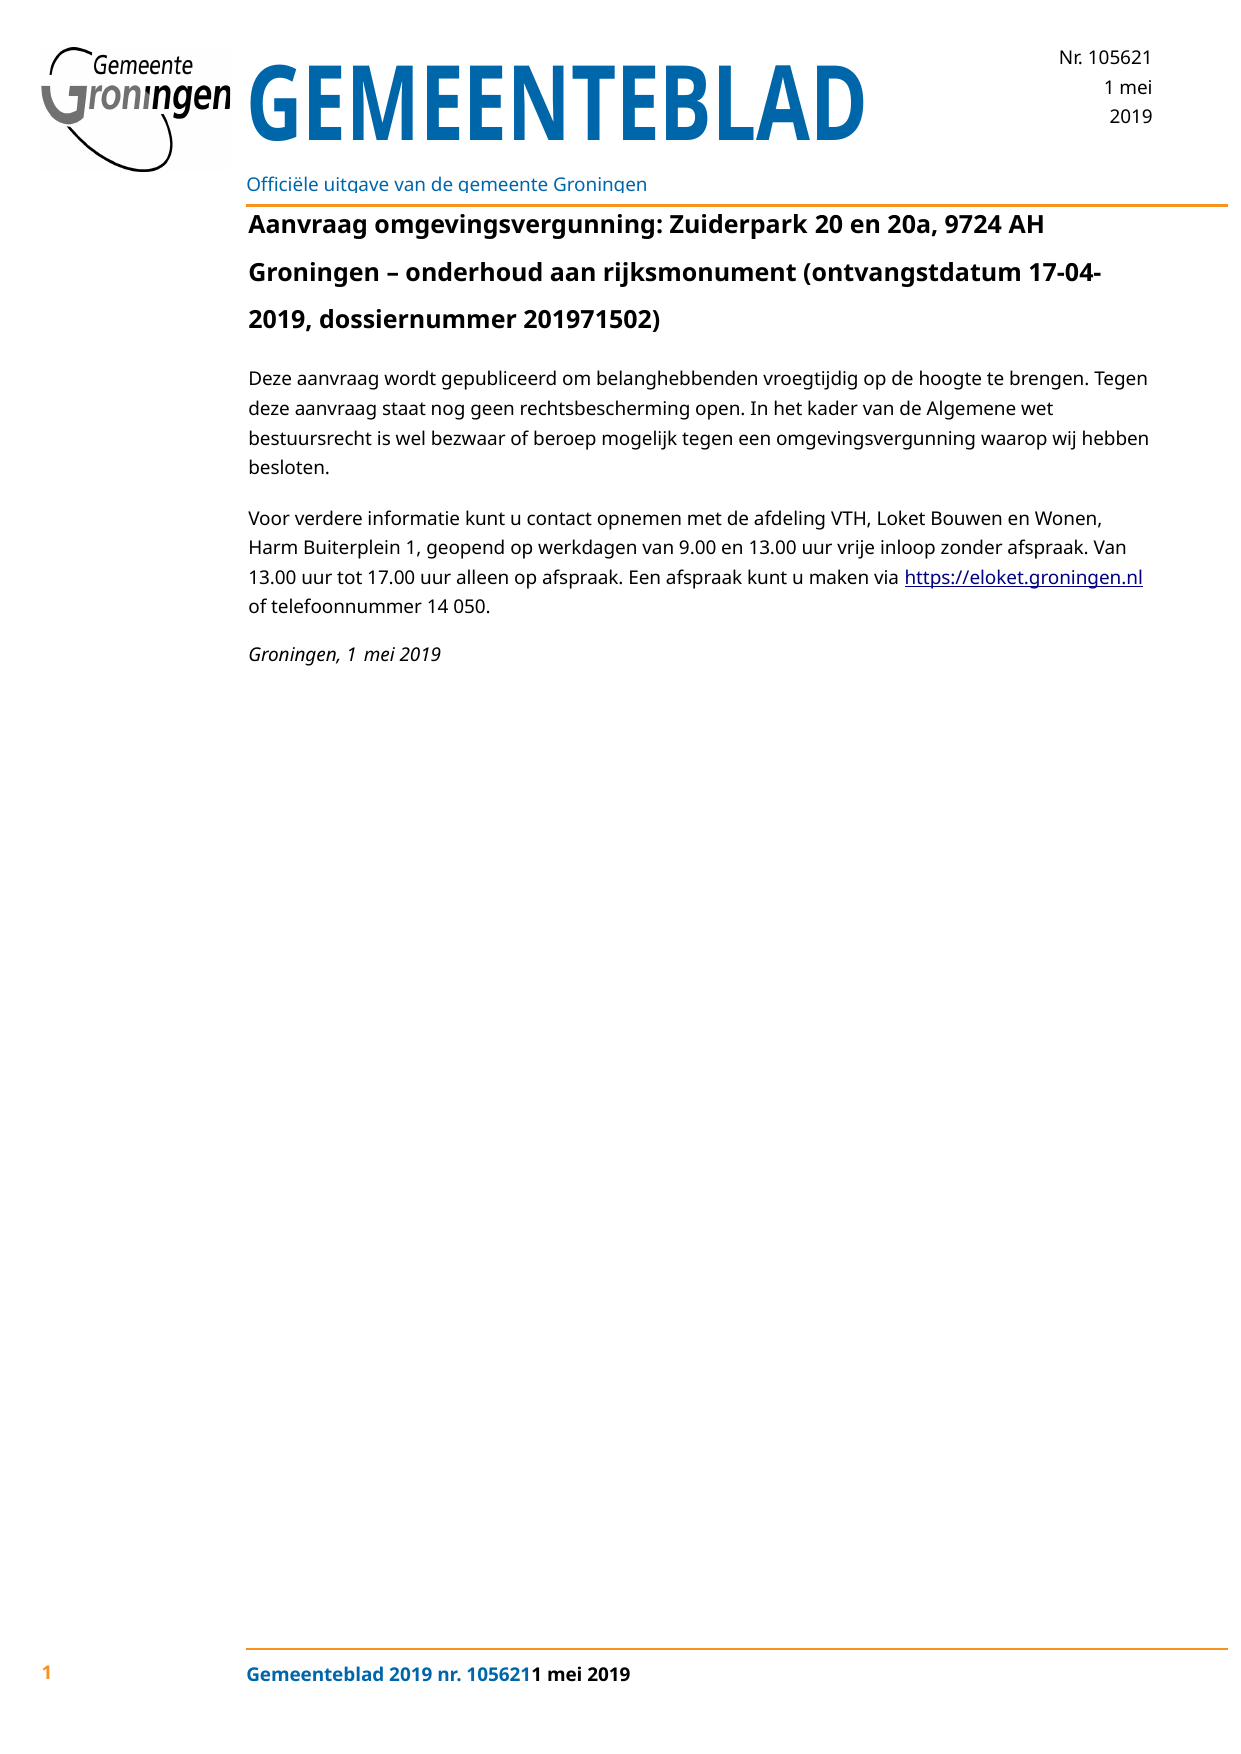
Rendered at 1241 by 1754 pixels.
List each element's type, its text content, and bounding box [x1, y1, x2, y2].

picture [41, 47, 231, 172]
text Aanvraag omgevingsvergunning: Zuiderpark 20 en 20a, 9724 AH Groningen – onderhoud aan rijksmonument (ontvangstdatum 17-04-2019, dossiernummer 201971502) [248, 207, 1152, 336]
text Groningen, 1 mei 2019 [248, 641, 1152, 667]
text Voor verdere informatie kunt u contact opnemen met de afdeling VTH, Loket Bouwen en Wonen, Harm Buiterplein 1, geopend op werkdagen van 9.00 en 13.00 uur vrije inloop zonder afspraak. Van 13.00 uur tot 17.00 uur alleen op afspraak. Een afspraak kunt u maken via https://eloket.groningen.nl of telefoonnummer 14 050. [248, 505, 1152, 619]
text Deze aanvraag wordt gepubliceerd om belanghebbenden vroegtijdig op de hoogte te brengen. Tegen deze aanvraag staat nog geen rechtsbescherming open. In het kader van de Algemene wet bestuursrecht is wel bezwaar of beroep mogelijk tegen een omgevingsvergunning waarop wij hebben besloten. [248, 366, 1152, 480]
